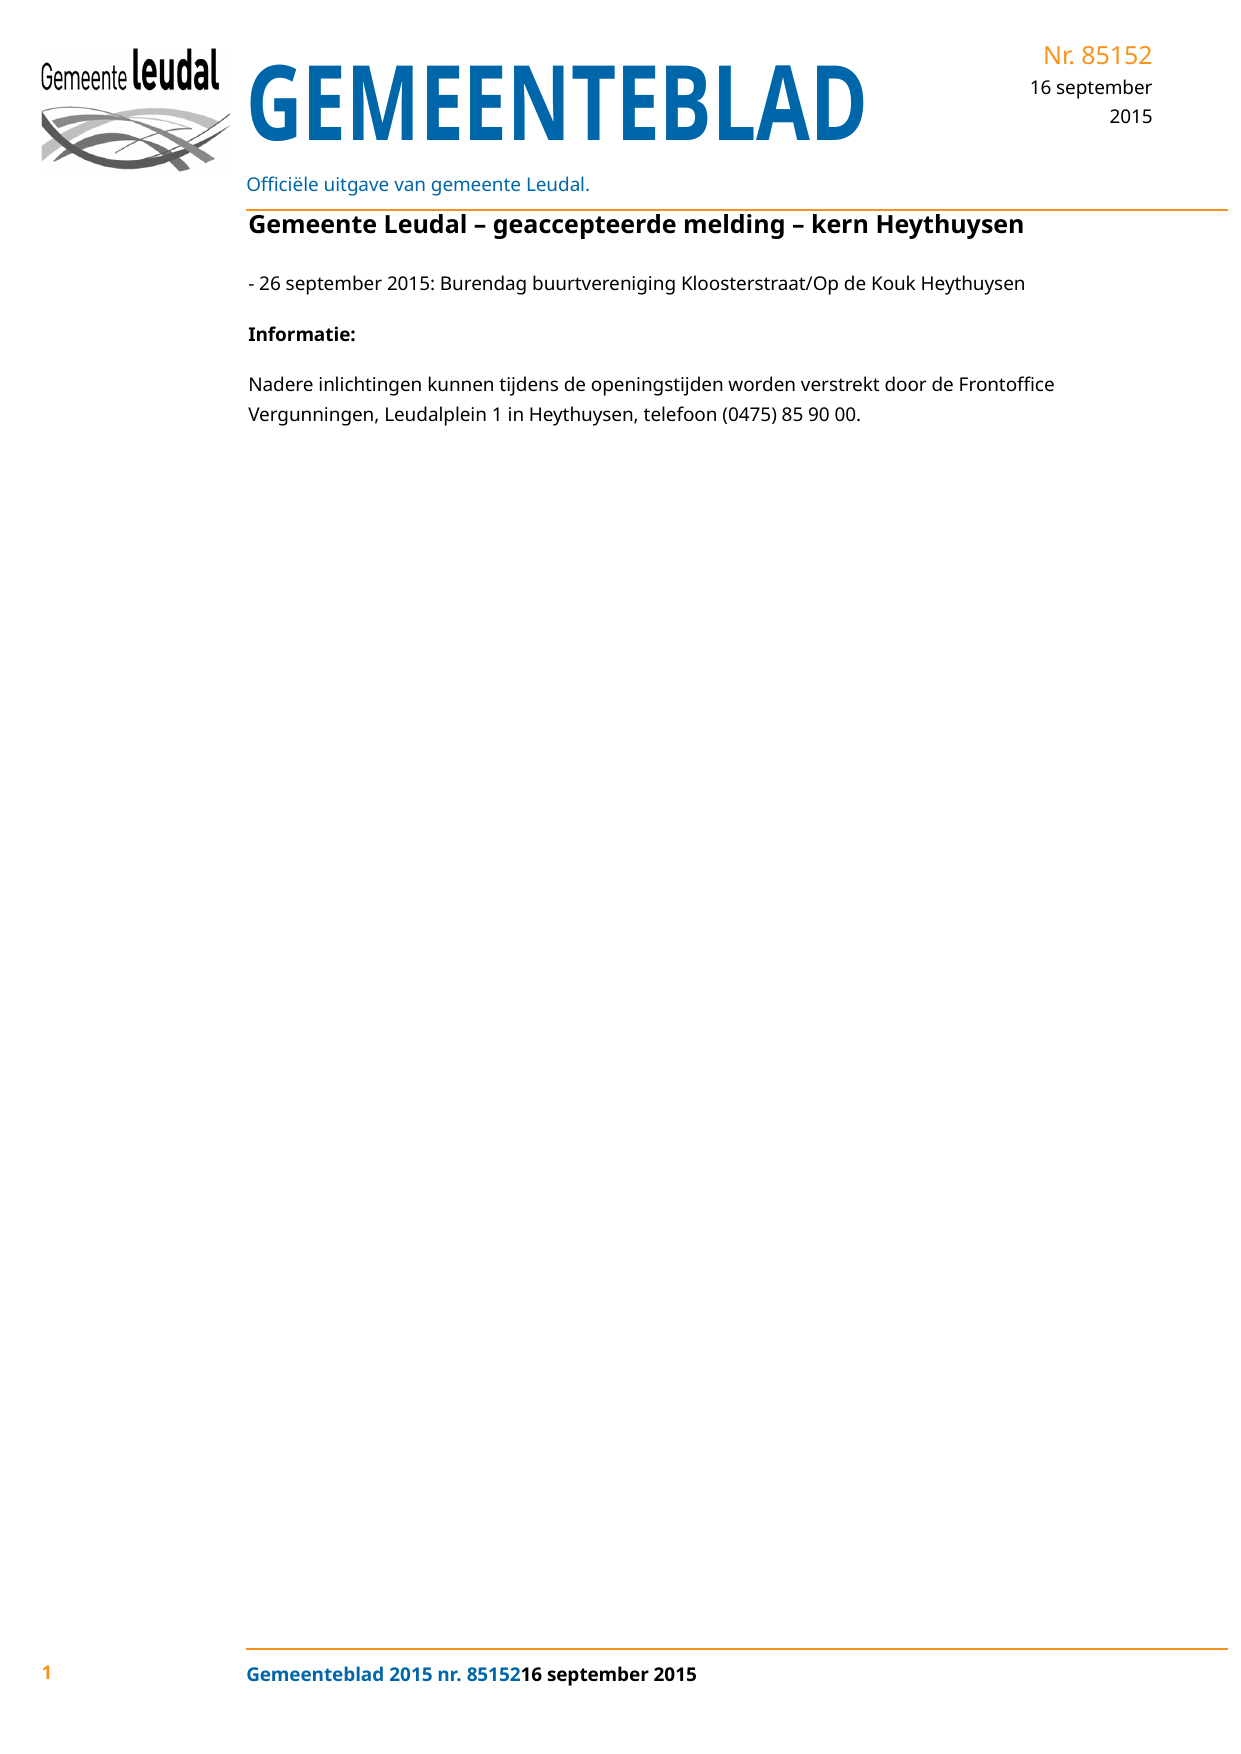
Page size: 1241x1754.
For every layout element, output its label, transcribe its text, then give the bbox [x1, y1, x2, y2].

text Gemeente Leudal – geaccepteerde melding – kern Heythuysen [248, 211, 1152, 241]
picture [41, 47, 231, 172]
text Nadere inlichtingen kunnen tijdens de openingstijden worden verstrekt door de Frontoffice Vergunningen, Leudalplein 1 in Heythuysen, telefoon (0475) 85 90 00. [248, 371, 1152, 426]
text - 26 september 2015: Burendag buurtvereniging Kloosterstraat/Op de Kouk Heythuysen [248, 270, 1152, 296]
text Informatie: [248, 321, 1152, 346]
